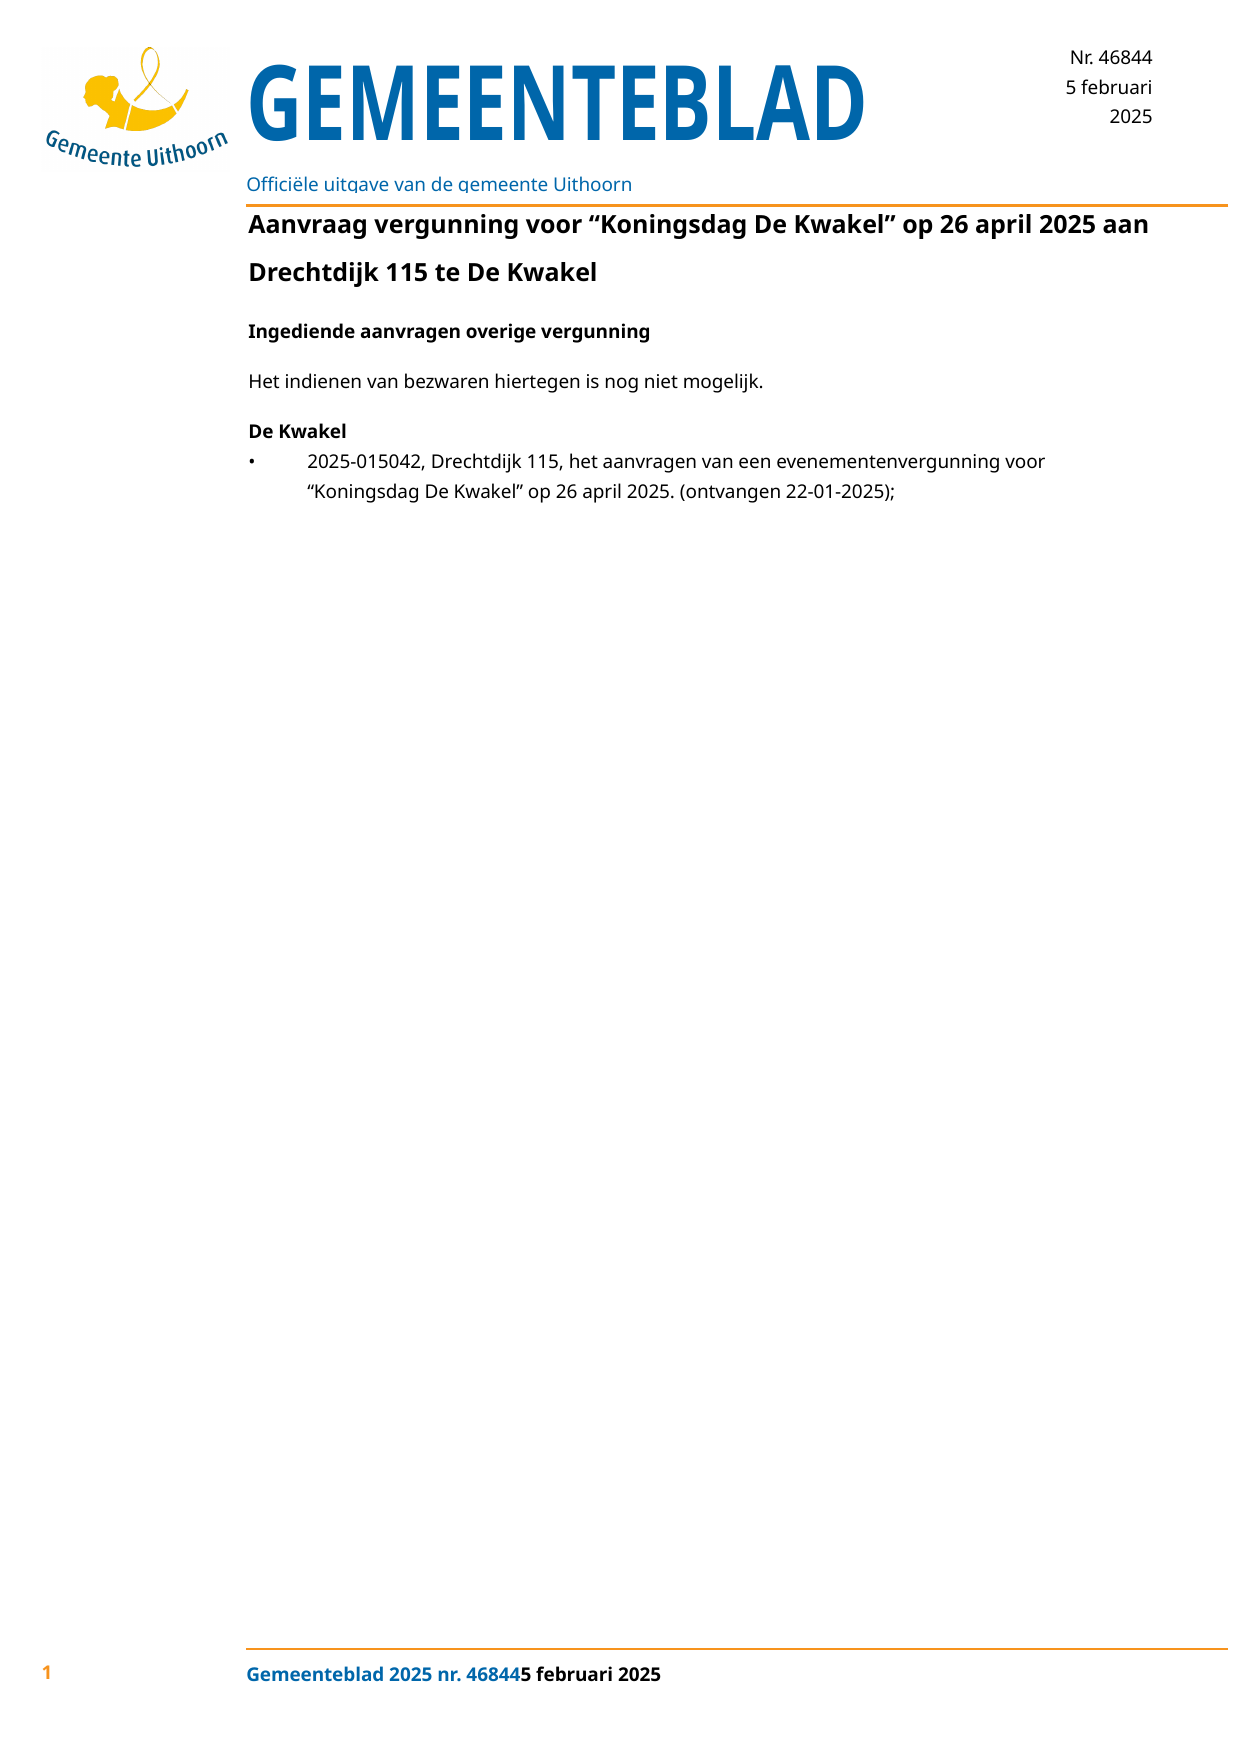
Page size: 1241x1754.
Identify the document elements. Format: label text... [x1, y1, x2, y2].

text Het indienen van bezwaren hiertegen is nog niet mogelijk. [248, 368, 1152, 394]
text Aanvraag vergunning voor “Koningsdag De Kwakel” op 26 april 2025 aan Drechtdijk 115 te De Kwakel [248, 207, 1152, 288]
list 2025-015042, Drechtdijk 115, het aanvragen van een evenementenvergunning voor “Koningsdag De Kwakel” op 26 april 2025. (ontvangen 22-01-2025); [248, 448, 1152, 504]
picture [41, 47, 231, 172]
text Ingediende aanvragen overige vergunning [248, 318, 1152, 344]
text De Kwakel [248, 419, 1152, 444]
